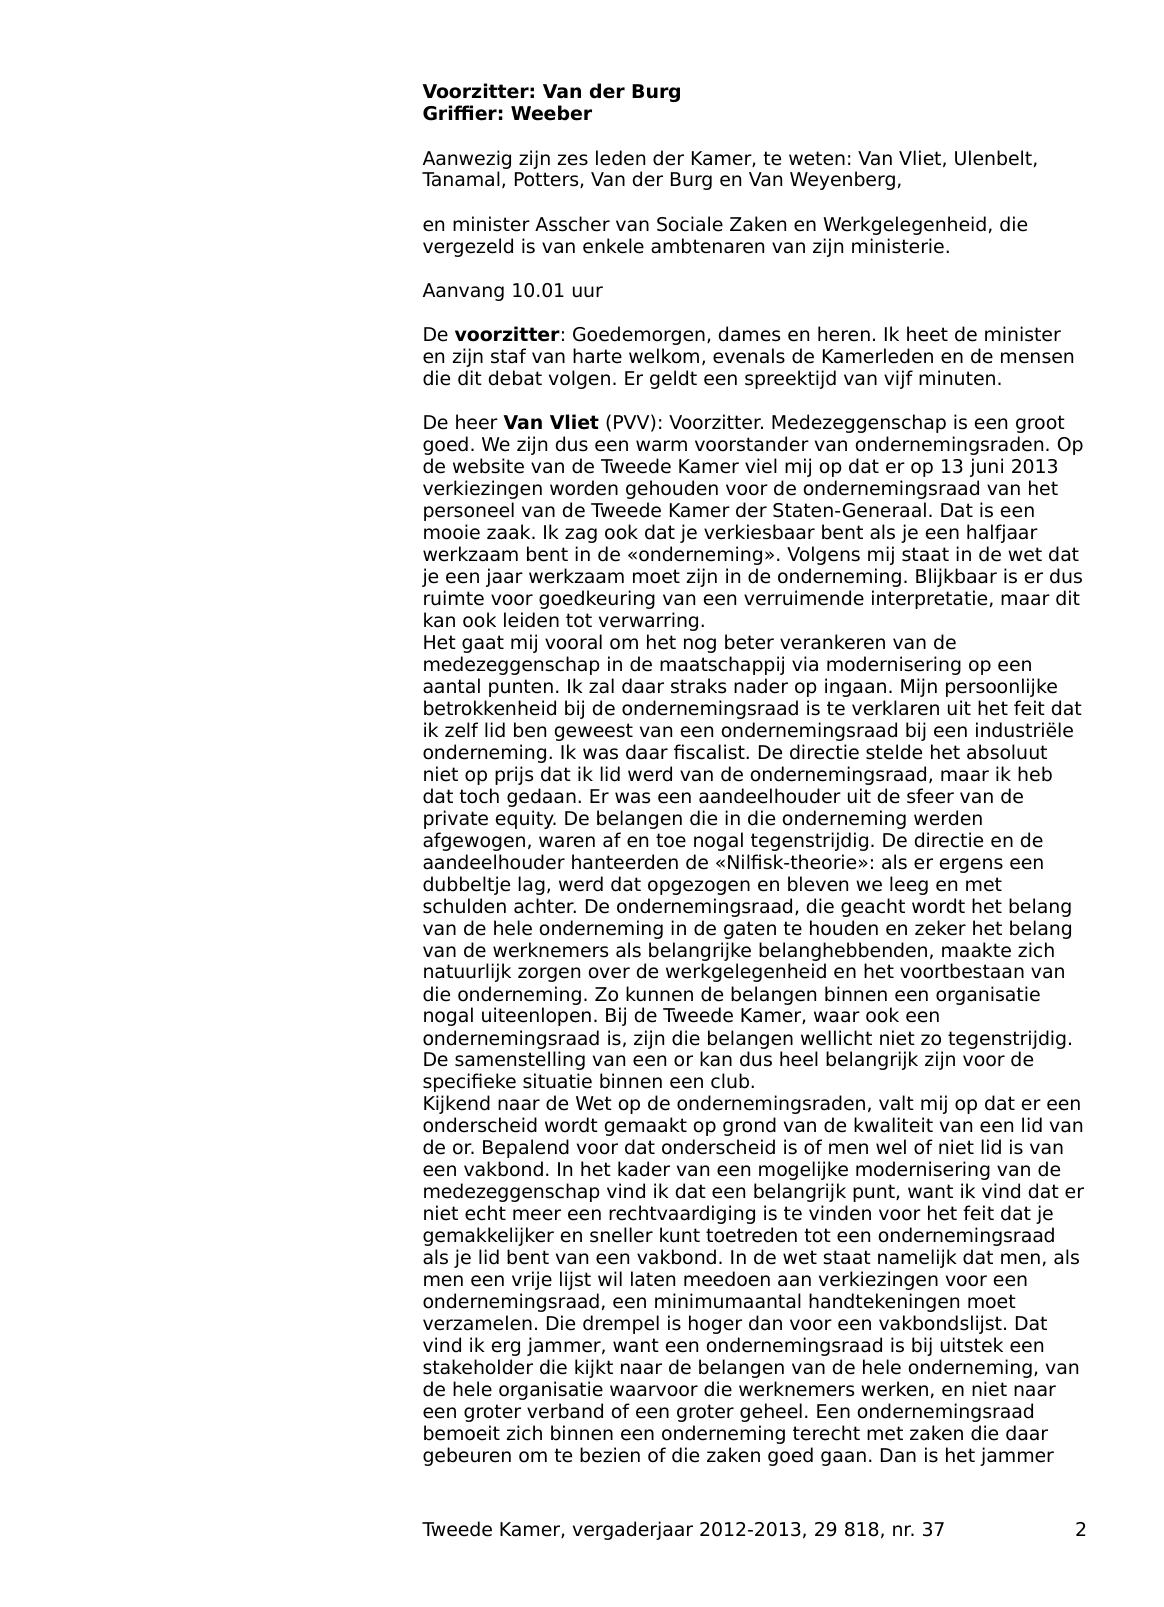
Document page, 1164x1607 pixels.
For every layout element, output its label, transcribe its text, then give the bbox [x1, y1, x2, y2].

text Aanwezig zijn zes leden der Kamer, te weten: Van Vliet, Ulenbelt, Tanamal, Potters, Van der Burg en Van Weyenberg, [422, 147, 1087, 191]
text Het gaat mij vooral om het nog beter verankeren van de medezeggenschap in de maatschappij via modernisering op een aantal punten. Ik zal daar straks nader op ingaan. Mijn persoonlijke betrokkenheid bij de ondernemingsraad is te verklaren uit het feit dat ik zelf lid ben geweest van een ondernemingsraad bij een industriële onderneming. Ik was daar fiscalist. De directie stelde het absoluut niet op prijs dat ik lid werd van de ondernemingsraad, maar ik heb dat toch gedaan. Er was een aandeelhouder uit de sfeer van de private equity. De belangen die in die onderneming werden afgewogen, waren af en toe nogal tegenstrijdig. De directie en de aandeelhouder hanteerden de «Nilfisk-theorie»: als er ergens een dubbeltje lag, werd dat opgezogen en bleven we leeg en met schulden achter. De ondernemingsraad, die geacht wordt het belang van de hele onderneming in de gaten te houden en zeker het belang van de werknemers als belangrijke belanghebbenden, maakte zich natuurlijk zorgen over de werkgelegenheid en het voortbestaan van die onderneming. Zo kunnen de belangen binnen een organisatie nogal uiteenlopen. Bij de Tweede Kamer, waar ook een ondernemingsraad is, zijn die belangen wellicht niet zo tegenstrijdig. De samenstelling van een or kan dus heel belangrijk zijn voor de specifieke situatie binnen een club. [422, 632, 1087, 1093]
text Kijkend naar de Wet op de ondernemingsraden, valt mij op dat er een onderscheid wordt gemaakt op grond van de kwaliteit van een lid van de or. Bepalend voor dat onderscheid is of men wel of niet lid is van een vakbond. In het kader van een mogelijke modernisering van de medezeggenschap vind ik dat een belangrijk punt, want ik vind dat er niet echt meer een rechtvaardiging is te vinden voor het feit dat je gemakkelijker en sneller kunt toetreden tot een ondernemingsraad als je lid bent van een vakbond. In de wet staat namelijk dat men, als men een vrije lijst wil laten meedoen aan verkiezingen voor een ondernemingsraad, een minimumaantal handtekeningen moet verzamelen. Die drempel is hoger dan voor een vakbondslijst. Dat vind ik erg jammer, want een ondernemingsraad is bij uitstek een stakeholder die kijkt naar de belangen van de hele onderneming, van de hele organisatie waarvoor die werknemers werken, en niet naar een groter verband of een groter geheel. Een ondernemingsraad bemoeit zich binnen een onderneming terecht met zaken die daar gebeuren om te bezien of die zaken goed gaan. Dan is het jammer [422, 1093, 1087, 1467]
text De heer Van Vliet (PVV): Voorzitter. Medezeggenschap is een groot goed. We zijn dus een warm voorstander van ondernemingsraden. Op de website van de Tweede Kamer viel mij op dat er op 13 juni 2013 verkiezingen worden gehouden voor de ondernemingsraad van het personeel van de Tweede Kamer der Staten-Generaal. Dat is een mooie zaak. Ik zag ook dat je verkiesbaar bent als je een halfjaar werkzaam bent in de «onderneming». Volgens mij staat in de wet dat je een jaar werkzaam moet zijn in de onderneming. Blijkbaar is er dus ruimte voor goedkeuring van een verruimende interpretatie, maar dit kan ook leiden tot verwarring. [422, 412, 1087, 632]
text Voorzitter: Van der Burg [422, 81, 1087, 103]
text Aanvang 10.01 uur [422, 280, 1087, 302]
text en minister Asscher van Sociale Zaken en Werkgelegenheid, die vergezeld is van enkele ambtenaren van zijn ministerie. [422, 213, 1087, 257]
text Griffier: Weeber [422, 103, 1087, 125]
text De voorzitter: Goedemorgen, dames en heren. Ik heet de minister en zijn staf van harte welkom, evenals de Kamerleden en de mensen die dit debat volgen. Er geldt een spreektijd van vijf minuten. [422, 324, 1087, 390]
